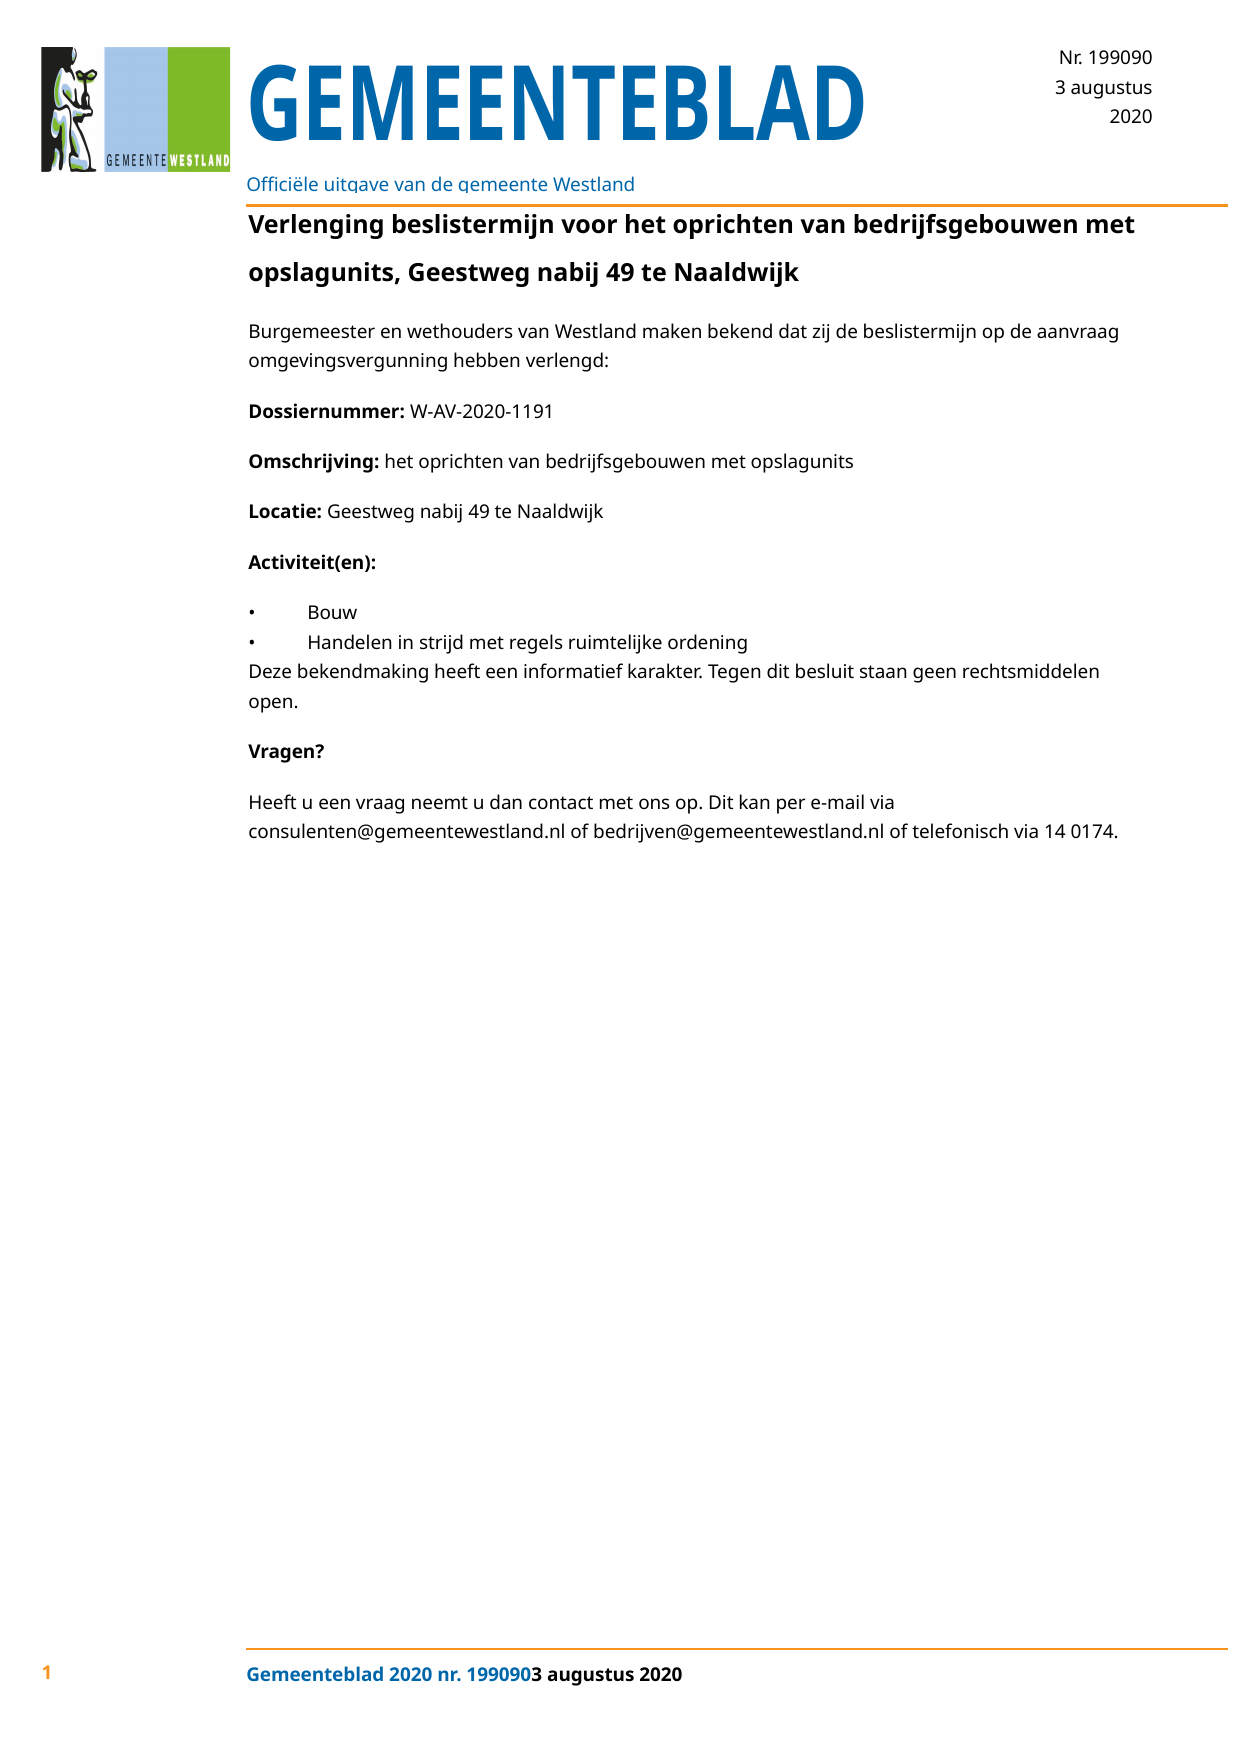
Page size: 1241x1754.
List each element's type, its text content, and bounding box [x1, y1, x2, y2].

list Bouw [248, 599, 1152, 625]
text Activiteit(en): [248, 549, 1152, 575]
list Handelen in strijd met regels ruimtelijke ordening [248, 629, 1152, 655]
text Locatie: Geestweg nabij 49 te Naaldwijk [248, 499, 1152, 524]
picture [41, 47, 231, 172]
text Heeft u een vraag neemt u dan contact met ons op. Dit kan per e-mail via consulenten@gemeentewestland.nl of bedrijven@gemeentewestland.nl of telefonisch via 14 0174. [248, 789, 1152, 844]
text Dossiernummer: W-AV-2020-1191 [248, 398, 1152, 424]
text Verlenging beslistermijn voor het oprichten van bedrijfsgebouwen met opslagunits, Geestweg nabij 49 te Naaldwijk [248, 207, 1152, 288]
text Deze bekendmaking heeft een informatief karakter. Tegen dit besluit staan geen rechtsmiddelen open. [248, 659, 1152, 714]
text Burgemeester en wethouders van Westland maken bekend dat zij de beslistermijn op de aanvraag omgevingsvergunning hebben verlengd: [248, 318, 1152, 373]
text Omschrijving: het oprichten van bedrijfsgebouwen met opslagunits [248, 448, 1152, 474]
text Vragen? [248, 739, 1152, 764]
